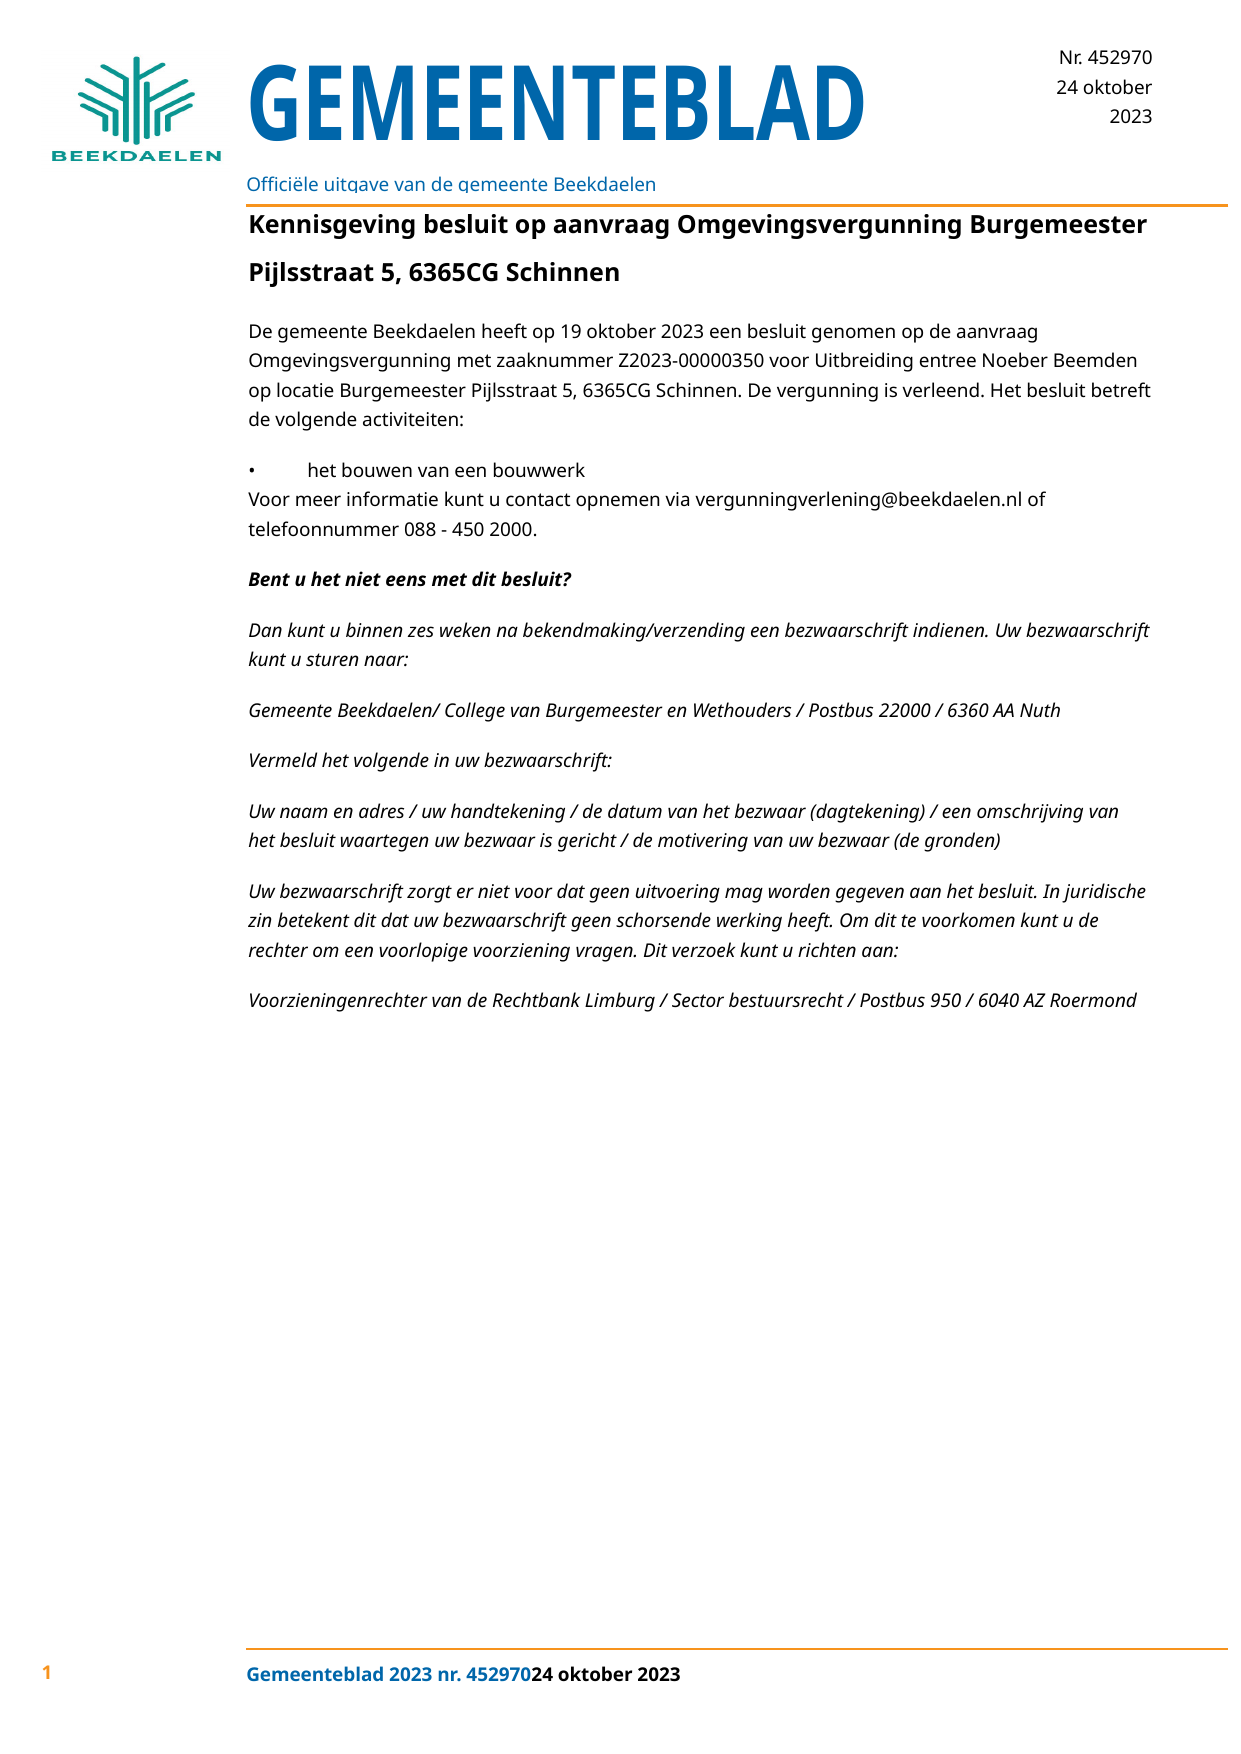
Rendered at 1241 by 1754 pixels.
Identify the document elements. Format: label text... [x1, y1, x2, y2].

picture [41, 47, 231, 172]
text Uw bezwaarschrift zorgt er niet voor dat geen uitvoering mag worden gegeven aan het besluit. In juridische zin betekent dit dat uw bezwaarschrift geen schorsende werking heeft. Om dit te voorkomen kunt u de rechter om een voorlopige voorziening vragen. Dit verzoek kunt u richten aan: [248, 878, 1152, 963]
text Kennisgeving besluit op aanvraag Omgevingsvergunning Burgemeester Pijlsstraat 5, 6365CG Schinnen [248, 207, 1152, 288]
text Dan kunt u binnen zes weken na bekendmaking/verzending een bezwaarschrift indienen. Uw bezwaarschrift kunt u sturen naar: [248, 617, 1152, 672]
list het bouwen van een bouwwerk [248, 457, 1152, 483]
text Bent u het niet eens met dit besluit? [248, 567, 1152, 592]
text Voorzieningenrechter van de Rechtbank Limburg / Sector bestuursrecht / Postbus 950 / 6040 AZ Roermond [248, 987, 1152, 1013]
text Vermeld het volgende in uw bezwaarschrift: [248, 747, 1152, 773]
text Gemeente Beekdaelen/ College van Burgemeester en Wethouders / Postbus 22000 / 6360 AA Nuth [248, 697, 1152, 723]
text De gemeente Beekdaelen heeft op 19 oktober 2023 een besluit genomen op de aanvraag Omgevingsvergunning met zaaknummer Z2023-00000350 voor Uitbreiding entree Noeber Beemden op locatie Burgemeester Pijlsstraat 5, 6365CG Schinnen. De vergunning is verleend. Het besluit betreft de volgende activiteiten: [248, 318, 1152, 432]
text Uw naam en adres / uw handtekening / de datum van het bezwaar (dagtekening) / een omschrijving van het besluit waartegen uw bezwaar is gericht / de motivering van uw bezwaar (de gronden) [248, 798, 1152, 853]
text Voor meer informatie kunt u contact opnemen via vergunningverlening@beekdaelen.nl of telefoonnummer 088 - 450 2000. [248, 487, 1152, 542]
